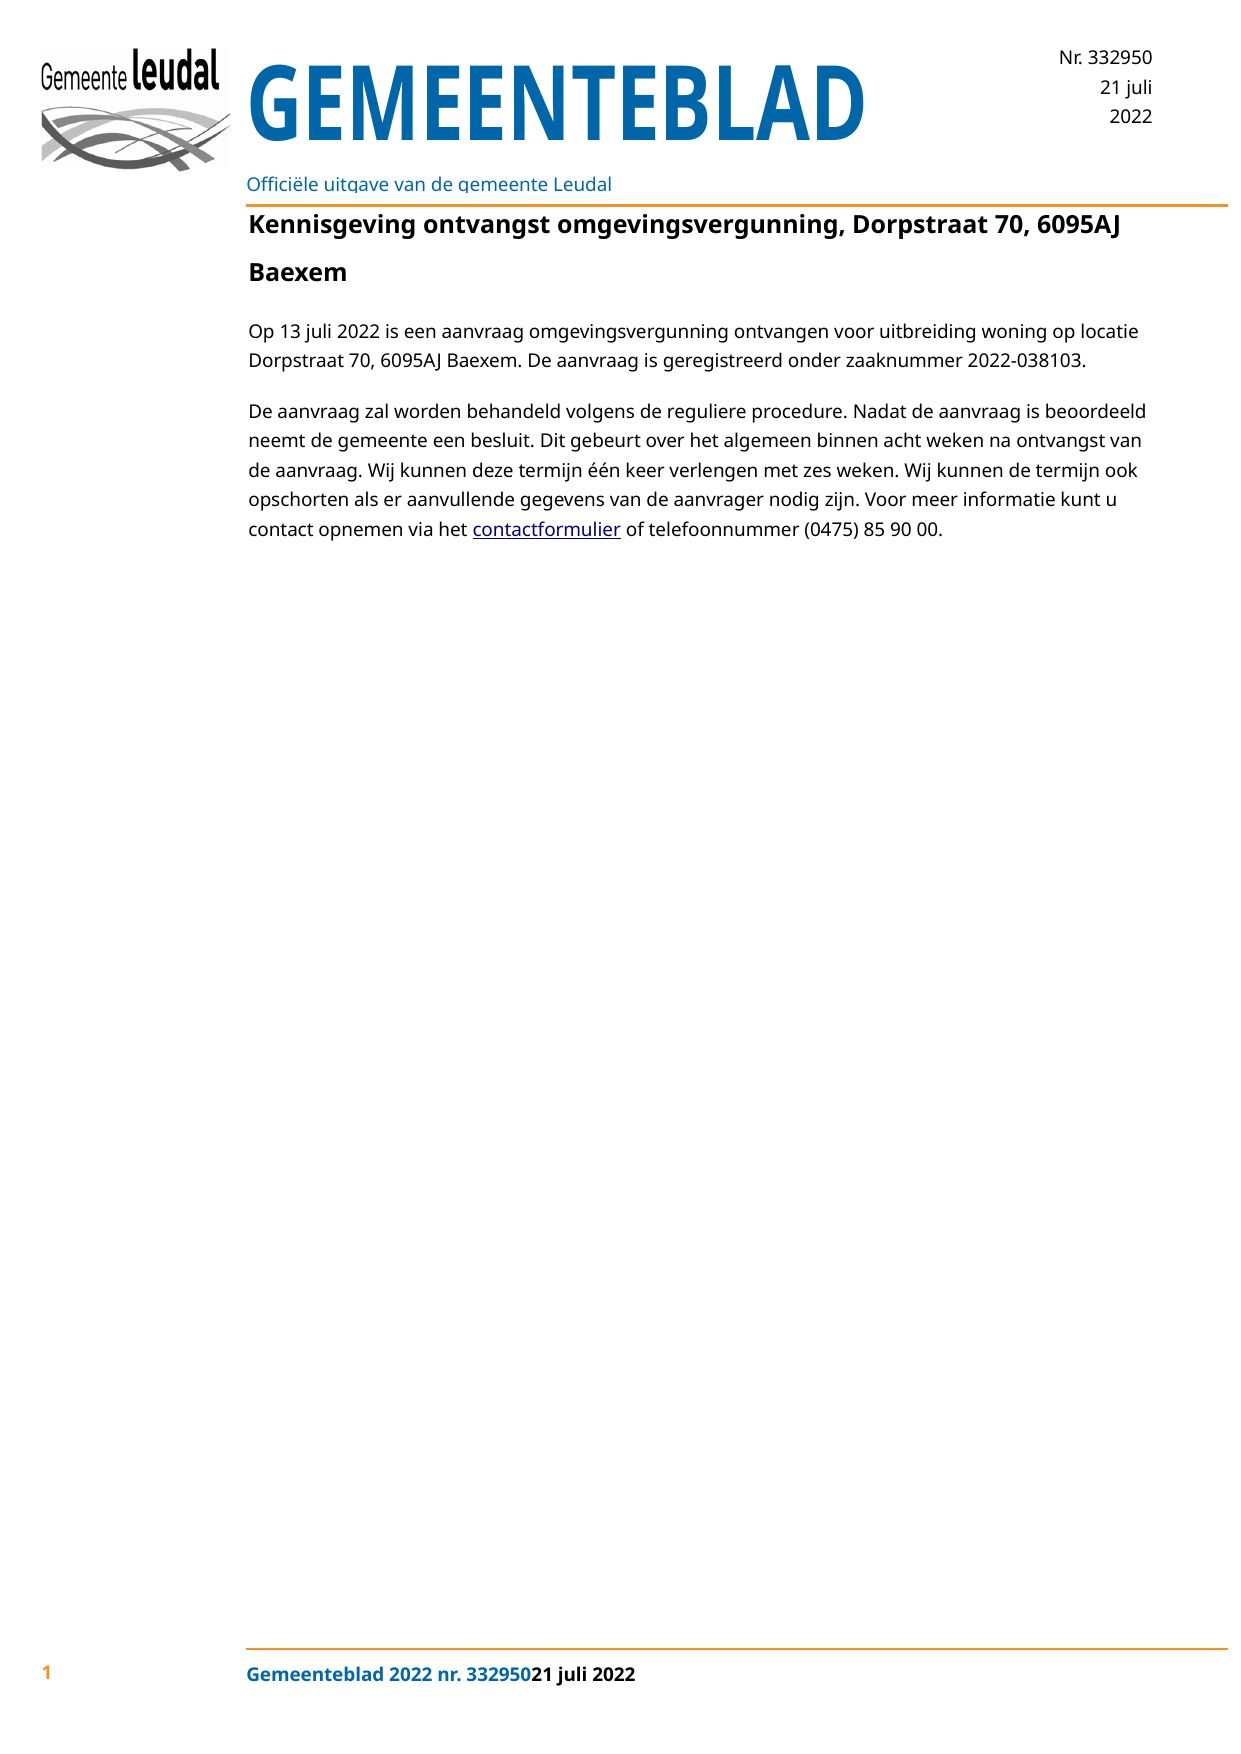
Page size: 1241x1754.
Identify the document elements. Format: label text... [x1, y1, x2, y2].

text Op 13 juli 2022 is een aanvraag omgevingsvergunning ontvangen voor uitbreiding woning op locatie Dorpstraat 70, 6095AJ Baexem. De aanvraag is geregistreerd onder zaaknummer 2022-038103. [248, 318, 1152, 373]
text De aanvraag zal worden behandeld volgens de reguliere procedure. Nadat de aanvraag is beoordeeld neemt de gemeente een besluit. Dit gebeurt over het algemeen binnen acht weken na ontvangst van de aanvraag. Wij kunnen deze termijn één keer verlengen met zes weken. Wij kunnen de termijn ook opschorten als er aanvullende gegevens van de aanvrager nodig zijn. Voor meer informatie kunt u contact opnemen via het contactformulier of telefoonnummer (0475) 85 90 00. [248, 398, 1152, 542]
picture [41, 47, 231, 172]
text Kennisgeving ontvangst omgevingsvergunning, Dorpstraat 70, 6095AJ Baexem [248, 207, 1152, 288]
